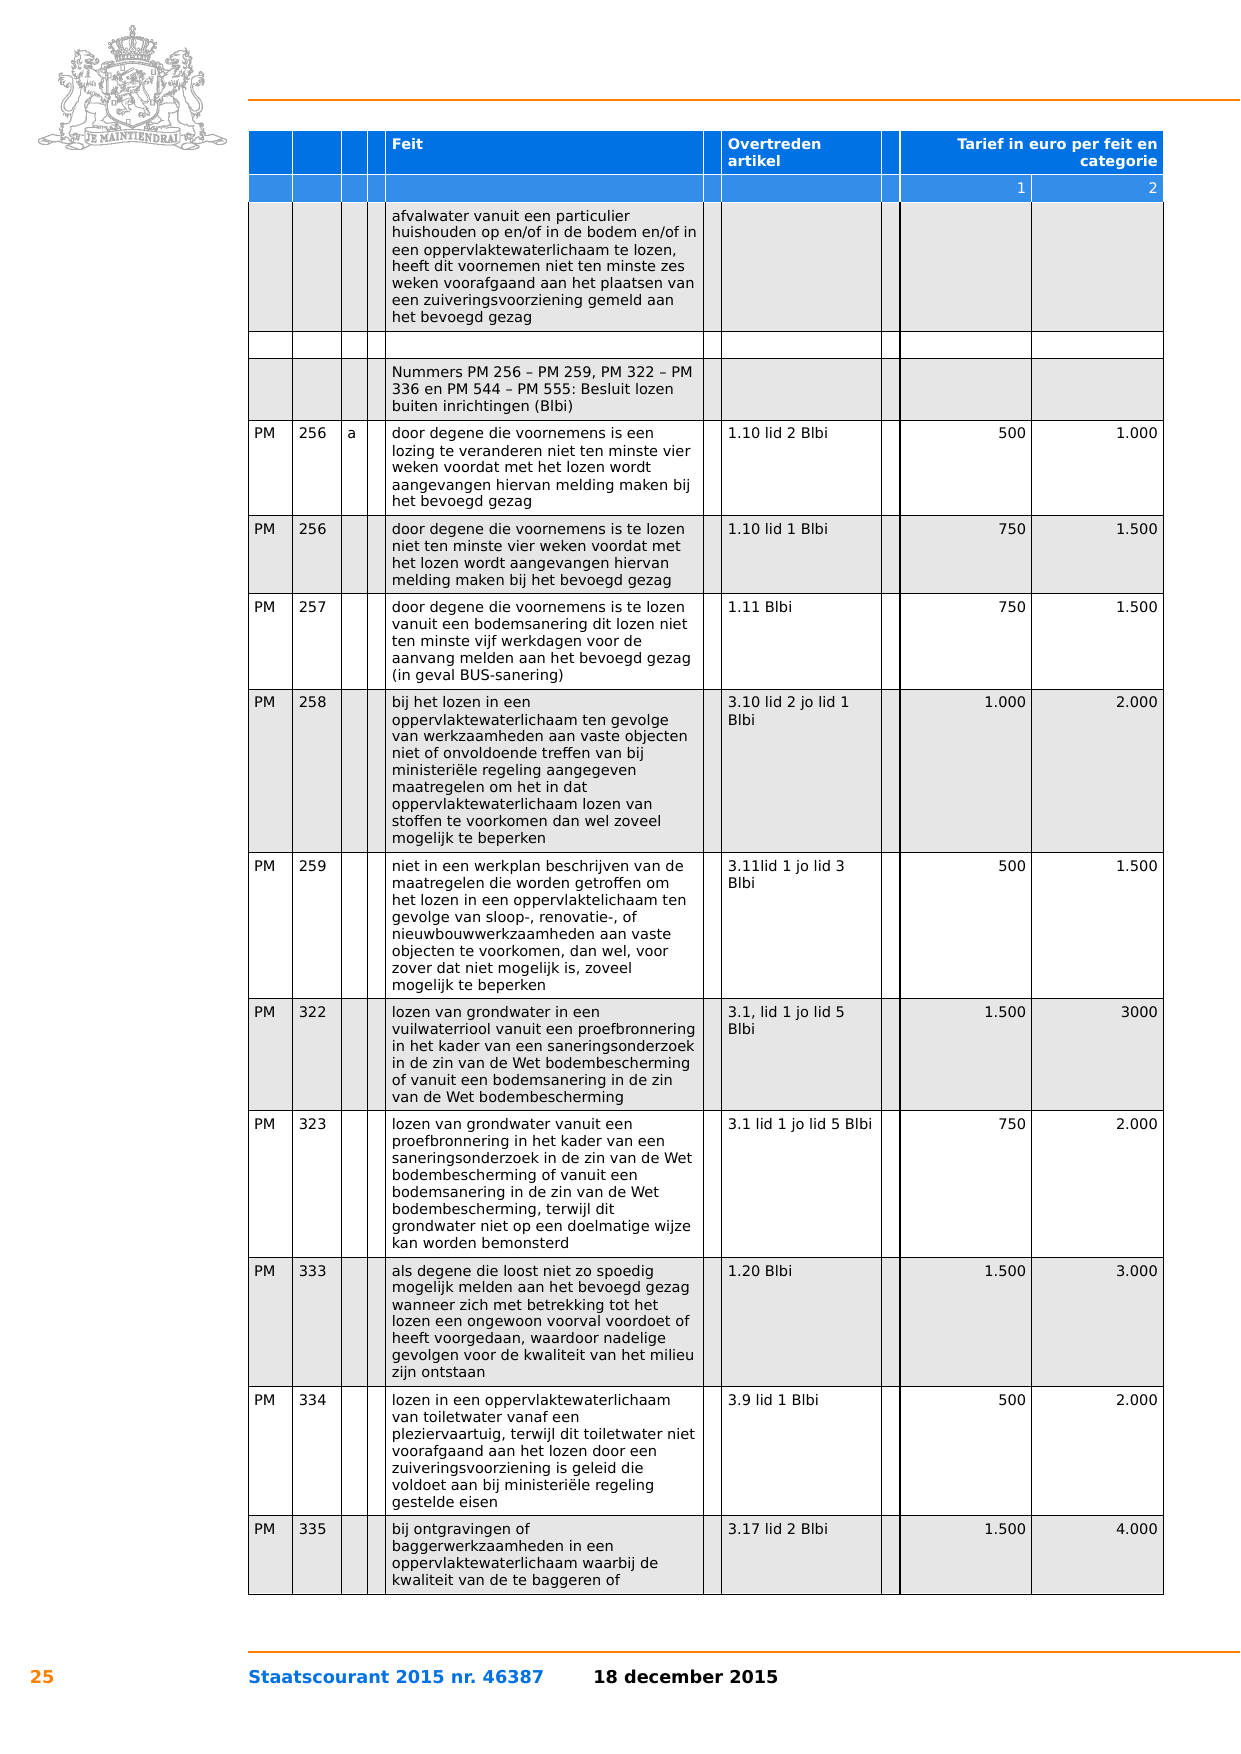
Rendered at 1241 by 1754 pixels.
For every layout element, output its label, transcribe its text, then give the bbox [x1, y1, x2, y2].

table_cell [249, 175, 292, 202]
table_cell [368, 1387, 385, 1515]
table_cell [882, 1258, 899, 1386]
table_cell 1.000 [1032, 421, 1163, 515]
table_cell PM [249, 690, 292, 852]
table_cell [342, 516, 367, 593]
table_cell [882, 594, 899, 689]
table_cell [704, 853, 721, 998]
table_cell 333 [293, 1258, 341, 1386]
table_cell door degene die voornemens is te lozen niet ten minste vier weken voordat met het lozen wordt aangevangen hiervan melding maken bij het bevoegd gezag [386, 516, 703, 593]
table_cell 1 [901, 175, 1031, 202]
table_cell [368, 1516, 385, 1593]
table_cell [882, 359, 899, 420]
table_header Feit [386, 131, 703, 174]
table_cell 335 [293, 1516, 341, 1593]
table_cell 1.500 [901, 1258, 1031, 1386]
table_cell [704, 1516, 721, 1593]
table_cell 1.500 [1032, 594, 1163, 689]
table_cell [882, 690, 899, 852]
table_cell [901, 203, 1031, 331]
table_cell 3.1, lid 1 jo lid 5 Blbi [722, 999, 881, 1110]
table_cell 257 [293, 594, 341, 689]
table_cell a [342, 421, 367, 515]
table_cell 3.000 [1032, 1258, 1163, 1386]
table_cell [1032, 332, 1163, 358]
table_cell 750 [901, 594, 1031, 689]
table_cell door degene die voornemens is een lozing te veranderen niet ten minste vier weken voordat met het lozen wordt aangevangen hiervan melding maken bij het bevoegd gezag [386, 421, 703, 515]
table_cell PM [249, 999, 292, 1110]
table_cell [368, 359, 385, 420]
table_cell [722, 175, 881, 202]
table_header [293, 131, 341, 174]
table_cell [368, 999, 385, 1110]
table_cell PM [249, 1387, 292, 1515]
table_cell [293, 359, 341, 420]
table_cell 1.500 [1032, 516, 1163, 593]
table_cell [368, 690, 385, 852]
table_cell [882, 853, 899, 998]
table_cell [704, 332, 721, 358]
table_cell 1.20 Blbi [722, 1258, 881, 1386]
table_cell 750 [901, 516, 1031, 593]
table_cell 3.11lid 1 jo lid 3 Blbi [722, 853, 881, 998]
table_cell [1032, 359, 1163, 420]
table_cell 1.500 [1032, 853, 1163, 998]
table_cell [342, 1516, 367, 1593]
table_cell [368, 853, 385, 998]
table_cell [704, 421, 721, 515]
table_cell [386, 175, 703, 202]
table_cell 1.500 [901, 1516, 1031, 1593]
table_cell [882, 203, 899, 331]
table_cell 3.10 lid 2 jo lid 1 Blbi [722, 690, 881, 852]
table_cell [901, 359, 1031, 420]
table_cell lozen van grondwater vanuit een proefbronnering in het kader van een saneringsonderzoek in de zin van de Wet bodembescherming of vanuit een bodemsanering in de zin van de Wet bodembescherming, terwijl dit grondwater niet op een doelmatige wijze kan worden bemonsterd [386, 1111, 703, 1257]
table_cell [342, 203, 367, 331]
table_cell 258 [293, 690, 341, 852]
table_cell [368, 421, 385, 515]
table_cell [368, 1258, 385, 1386]
table_cell [342, 690, 367, 852]
table_cell [293, 175, 341, 202]
table_header Tarief in euro per feit en categorie [901, 131, 1163, 174]
table_cell [722, 332, 881, 358]
table_cell [368, 594, 385, 689]
table_cell PM [249, 421, 292, 515]
table_cell 500 [901, 421, 1031, 515]
table_cell [704, 594, 721, 689]
table_header [704, 131, 721, 174]
table_cell [722, 203, 881, 331]
table_header [368, 131, 385, 174]
table_cell bij ontgravingen of baggerwerkzaamheden in een oppervlaktewaterlichaam waarbij de kwaliteit van de te baggeren of [386, 1516, 703, 1593]
table_cell 3.17 lid 2 Blbi [722, 1516, 881, 1593]
table_cell [368, 203, 385, 331]
table_cell [704, 1111, 721, 1257]
table_cell bij het lozen in een oppervlaktewaterlichaam ten gevolge van werkzaamheden aan vaste objecten niet of onvoldoende treffen van bij ministeriële regeling aangegeven maatregelen om het in dat oppervlaktewaterlichaam lozen van stoffen te voorkomen dan wel zoveel mogelijk te beperken [386, 690, 703, 852]
table_cell PM [249, 516, 292, 593]
table_cell 2.000 [1032, 1387, 1163, 1515]
picture [38, 25, 227, 150]
table_cell 500 [901, 1387, 1031, 1515]
table_cell [249, 203, 292, 331]
table_cell afvalwater vanuit een particulier huishouden op en/of in de bodem en/of in een oppervlaktewaterlichaam te lozen, heeft dit voornemen niet ten minste zes weken voorafgaand aan het plaatsen van een zuiveringsvoorziening gemeld aan het bevoegd gezag [386, 203, 703, 331]
table_cell 500 [901, 853, 1031, 998]
table_cell [342, 332, 367, 358]
table_cell 3.9 lid 1 Blbi [722, 1387, 881, 1515]
table_cell [882, 332, 899, 358]
table_cell [368, 1111, 385, 1257]
table_cell [342, 1111, 367, 1257]
table_cell [293, 203, 341, 331]
table_cell 256 [293, 516, 341, 593]
table_cell [386, 332, 703, 358]
table_cell [704, 1258, 721, 1386]
table_cell PM [249, 1111, 292, 1257]
table_cell door degene die voornemens is te lozen vanuit een bodemsanering dit lozen niet ten minste vijf werkdagen voor de aanvang melden aan het bevoegd gezag (in geval BUS-sanering) [386, 594, 703, 689]
table_cell 1.10 lid 1 Blbi [722, 516, 881, 593]
table_cell 259 [293, 853, 341, 998]
table_cell [342, 1258, 367, 1386]
table_cell 3.1 lid 1 jo lid 5 Blbi [722, 1111, 881, 1257]
table_cell [342, 999, 367, 1110]
table_cell [293, 332, 341, 358]
table_cell [882, 421, 899, 515]
table_cell als degene die loost niet zo spoedig mogelijk melden aan het bevoegd gezag wanneer zich met betrekking tot het lozen een ongewoon voorval voordoet of heeft voorgedaan, waardoor nadelige gevolgen voor de kwaliteit van het milieu zijn ontstaan [386, 1258, 703, 1386]
table_header [249, 131, 292, 174]
table_cell PM [249, 1516, 292, 1593]
table_cell [882, 516, 899, 593]
table_cell PM [249, 853, 292, 998]
table_cell 4.000 [1032, 1516, 1163, 1593]
table_cell Nummers PM 256 – PM 259, PM 322 – PM 336 en PM 544 – PM 555: Besluit lozen buiten inrichtingen (Blbi) [386, 359, 703, 420]
table_cell [342, 1387, 367, 1515]
table_cell 2.000 [1032, 690, 1163, 852]
table_cell [1032, 203, 1163, 331]
table_cell [704, 999, 721, 1110]
table_cell [249, 359, 292, 420]
table_cell [722, 359, 881, 420]
table_cell [342, 175, 367, 202]
table_cell 750 [901, 1111, 1031, 1257]
table_cell [368, 516, 385, 593]
table_cell [882, 1111, 899, 1257]
table_cell [368, 175, 385, 202]
table_cell [704, 516, 721, 593]
table_cell [882, 999, 899, 1110]
table_cell 1.000 [901, 690, 1031, 852]
table_cell [704, 690, 721, 852]
table_cell 2 [1032, 175, 1163, 202]
table_cell 1.500 [901, 999, 1031, 1110]
table_header [882, 131, 899, 174]
table_cell [704, 203, 721, 331]
table_cell 322 [293, 999, 341, 1110]
table_cell [342, 853, 367, 998]
table_header [342, 131, 367, 174]
table_cell [342, 594, 367, 689]
table_cell [704, 175, 721, 202]
table_cell [704, 359, 721, 420]
table_cell [882, 1387, 899, 1515]
table_cell 3000 [1032, 999, 1163, 1110]
table_cell PM [249, 594, 292, 689]
table_cell [704, 1387, 721, 1515]
table_cell lozen in een oppervlaktewaterlichaam van toiletwater vanaf een pleziervaartuig, terwijl dit toiletwater niet voorafgaand aan het lozen door een zuiveringsvoorziening is geleid die voldoet aan bij ministeriële regeling gestelde eisen [386, 1387, 703, 1515]
table_cell [342, 359, 367, 420]
table_cell 2.000 [1032, 1111, 1163, 1257]
table_cell 323 [293, 1111, 341, 1257]
table_cell PM [249, 1258, 292, 1386]
table_cell 1.10 lid 2 Blbi [722, 421, 881, 515]
table_cell [368, 332, 385, 358]
table_cell 334 [293, 1387, 341, 1515]
table_cell lozen van grondwater in een vuilwaterriool vanuit een proefbronnering in het kader van een saneringsonderzoek in de zin van de Wet bodembescherming of vanuit een bodemsanering in de zin van de Wet bodembescherming [386, 999, 703, 1110]
table_cell [249, 332, 292, 358]
table_cell [882, 175, 899, 202]
table_cell 256 [293, 421, 341, 515]
table_cell niet in een werkplan beschrijven van de maatregelen die worden getroffen om het lozen in een oppervlaktelichaam ten gevolge van sloop-, renovatie-, of nieuwbouwwerkzaamheden aan vaste objecten te voorkomen, dan wel, voor zover dat niet mogelijk is, zoveel mogelijk te beperken [386, 853, 703, 998]
table_cell [882, 1516, 899, 1593]
table_cell 1.11 Blbi [722, 594, 881, 689]
table_header Overtreden artikel [722, 131, 881, 174]
table_cell [901, 332, 1031, 358]
